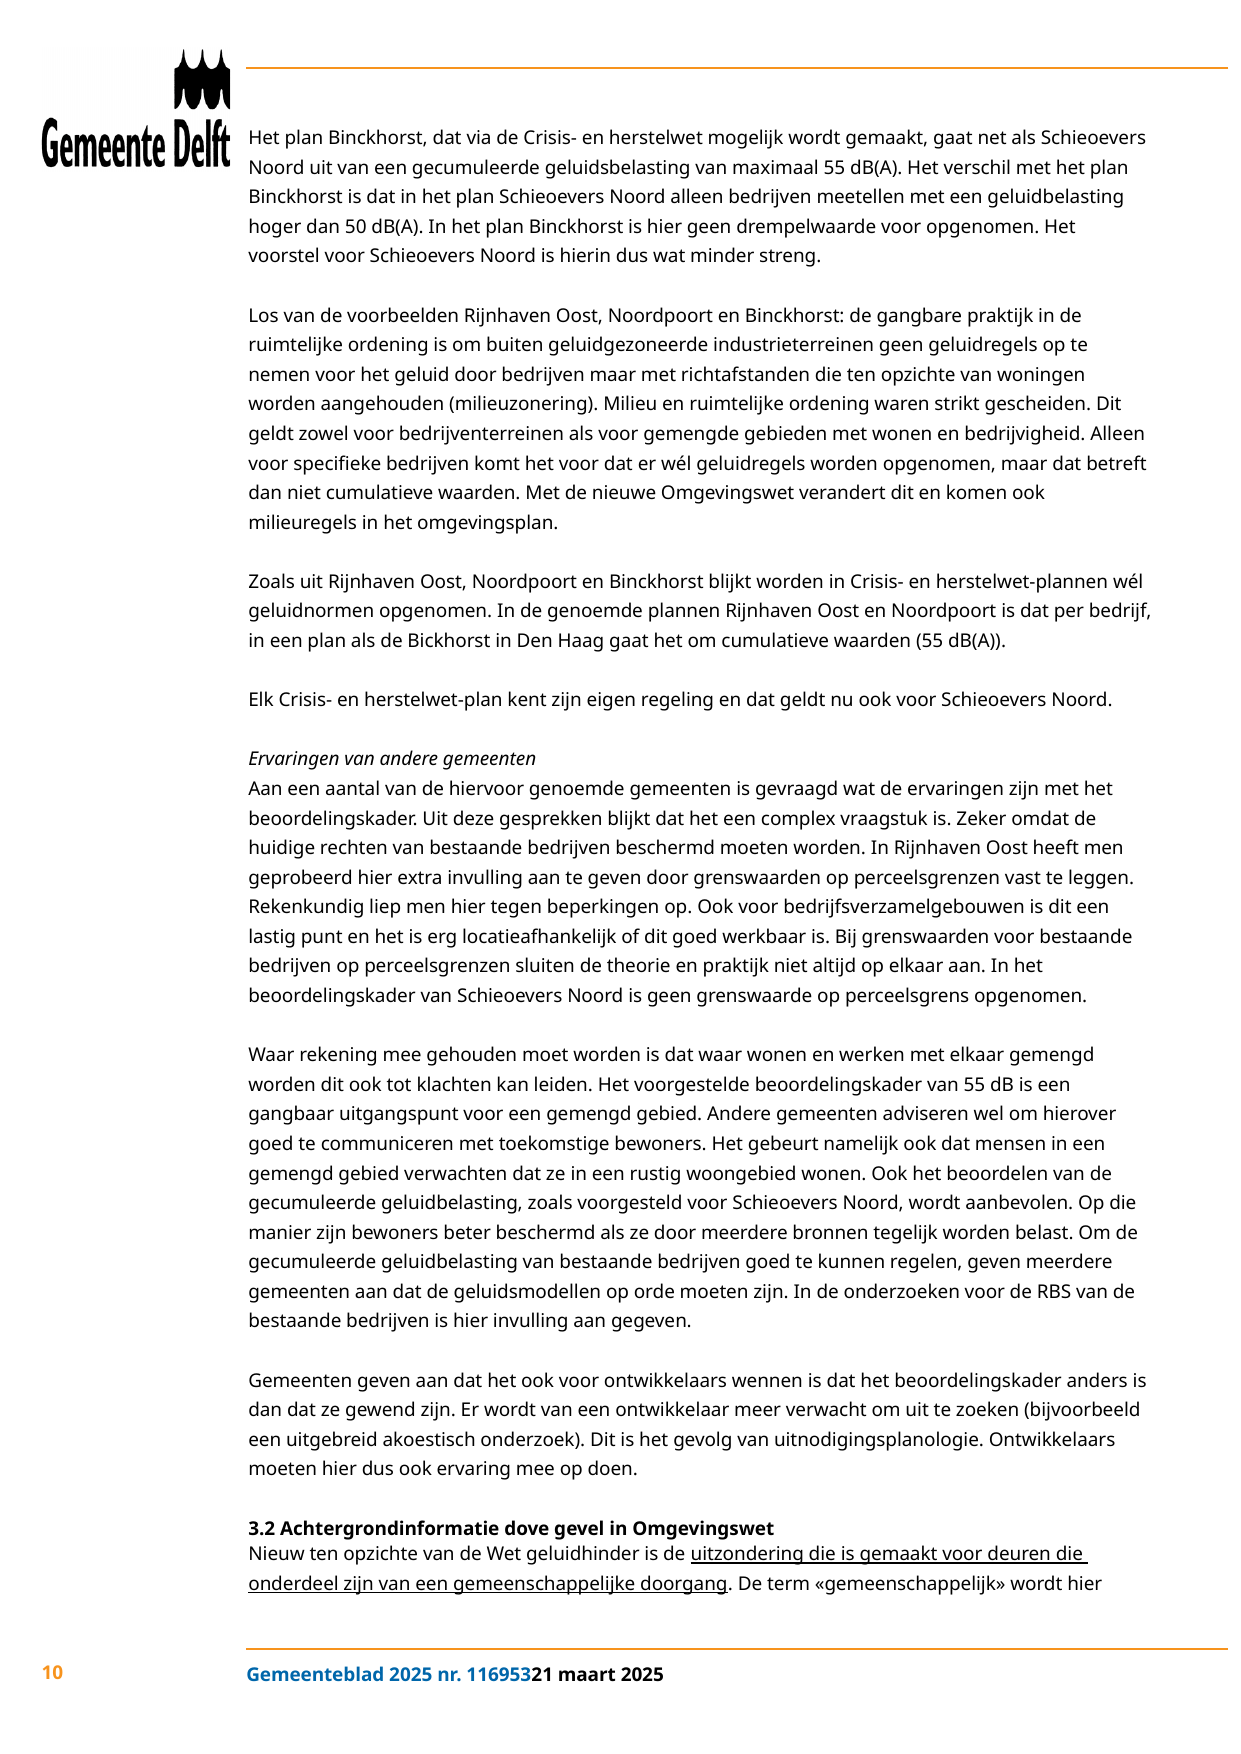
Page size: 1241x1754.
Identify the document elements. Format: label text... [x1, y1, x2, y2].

text Nieuw ten opzichte van de Wet geluidhinder is de uitzondering die is gemaakt voor deuren die onderdeel zijn van een gemeenschappelijke doorgang. De term «gemeenschappelijk» wordt hier [248, 1541, 1152, 1596]
text Zoals uit Rijnhaven Oost, Noordpoort en Binckhorst blijkt worden in Crisis- en herstelwet-plannen wél geluidnormen opgenomen. In de genoemde plannen Rijnhaven Oost en Noordpoort is dat per bedrijf, in een plan als de Bickhorst in Den Haag gaat het om cumulatieve waarden (55 dB(A)). [248, 568, 1152, 653]
text 3.2 Achtergrondinformatie dove gevel in Omgevingswet [248, 1515, 1152, 1541]
text Waar rekening mee gehouden moet worden is dat waar wonen en werken met elkaar gemengd worden dit ook tot klachten kan leiden. Het voorgestelde beoordelingskader van 55 dB is een gangbaar uitgangspunt voor een gemengd gebied. Andere gemeenten adviseren wel om hierover goed te communiceren met toekomstige bewoners. Het gebeurt namelijk ook dat mensen in een gemengd gebied verwachten dat ze in een rustig woongebied wonen. Ook het beoordelen van de gecumuleerde geluidbelasting, zoals voorgesteld voor Schieoevers Noord, wordt aanbevolen. Op die manier zijn bewoners beter beschermd als ze door meerdere bronnen tegelijk worden belast. Om de gecumuleerde geluidbelasting van bestaande bedrijven goed te kunnen regelen, geven meerdere gemeenten aan dat de geluidsmodellen op orde moeten zijn. In de onderzoeken voor de RBS van de bestaande bedrijven is hier invulling aan gegeven. [248, 1041, 1152, 1333]
text Los van de voorbeelden Rijnhaven Oost, Noordpoort en Binckhorst: de gangbare praktijk in de ruimtelijke ordening is om buiten geluidgezoneerde industrieterreinen geen geluidregels op te nemen voor het geluid door bedrijven maar met richtafstanden die ten opzichte van woningen worden aangehouden (milieuzonering). Milieu en ruimtelijke ordening waren strikt gescheiden. Dit geldt zowel voor bedrijventerreinen als voor gemengde gebieden met wonen en bedrijvigheid. Alleen voor specifieke bedrijven komt het voor dat er wél geluidregels worden opgenomen, maar dat betreft dan niet cumulatieve waarden. Met de nieuwe Omgevingswet verandert dit en komen ook milieuregels in het omgevingsplan. [248, 302, 1152, 535]
text Ervaringen van andere gemeenten [248, 746, 1152, 771]
text Aan een aantal van de hiervoor genoemde gemeenten is gevraagd wat de ervaringen zijn met het beoordelingskader. Uit deze gesprekken blijkt dat het een complex vraagstuk is. Zeker omdat de huidige rechten van bestaande bedrijven beschermd moeten worden. In Rijnhaven Oost heeft men geprobeerd hier extra invulling aan te geven door grenswaarden op perceelsgrenzen vast te leggen. Rekenkundig liep men hier tegen beperkingen op. Ook voor bedrijfsverzamelgebouwen is dit een lastig punt en het is erg locatieafhankelijk of dit goed werkbaar is. Bij grenswaarden voor bestaande bedrijven op perceelsgrenzen sluiten de theorie en praktijk niet altijd op elkaar aan. In het beoordelingskader van Schieoevers Noord is geen grenswaarde op perceelsgrens opgenomen. [248, 775, 1152, 1008]
text Gemeenten geven aan dat het ook voor ontwikkelaars wennen is dat het beoordelingskader anders is dan dat ze gewend zijn. Er wordt van een ontwikkelaar meer verwacht om uit te zoeken (bijvoorbeeld een uitgebreid akoestisch onderzoek). Dit is het gevolg van uitnodigingsplanologie. Ontwikkelaars moeten hier dus ook ervaring mee op doen. [248, 1367, 1152, 1481]
picture [41, 47, 231, 172]
text Het plan Binckhorst, dat via de Crisis- en herstelwet mogelijk wordt gemaakt, gaat net als Schieoevers Noord uit van een gecumuleerde geluidsbelasting van maximaal 55 dB(A). Het verschil met het plan Binckhorst is dat in het plan Schieoevers Noord alleen bedrijven meetellen met een geluidbelasting hoger dan 50 dB(A). In het plan Binckhorst is hier geen drempelwaarde voor opgenomen. Het voorstel voor Schieoevers Noord is hierin dus wat minder streng. [248, 124, 1152, 268]
text Elk Crisis- en herstelwet-plan kent zijn eigen regeling en dat geldt nu ook voor Schieoevers Noord. [248, 686, 1152, 712]
